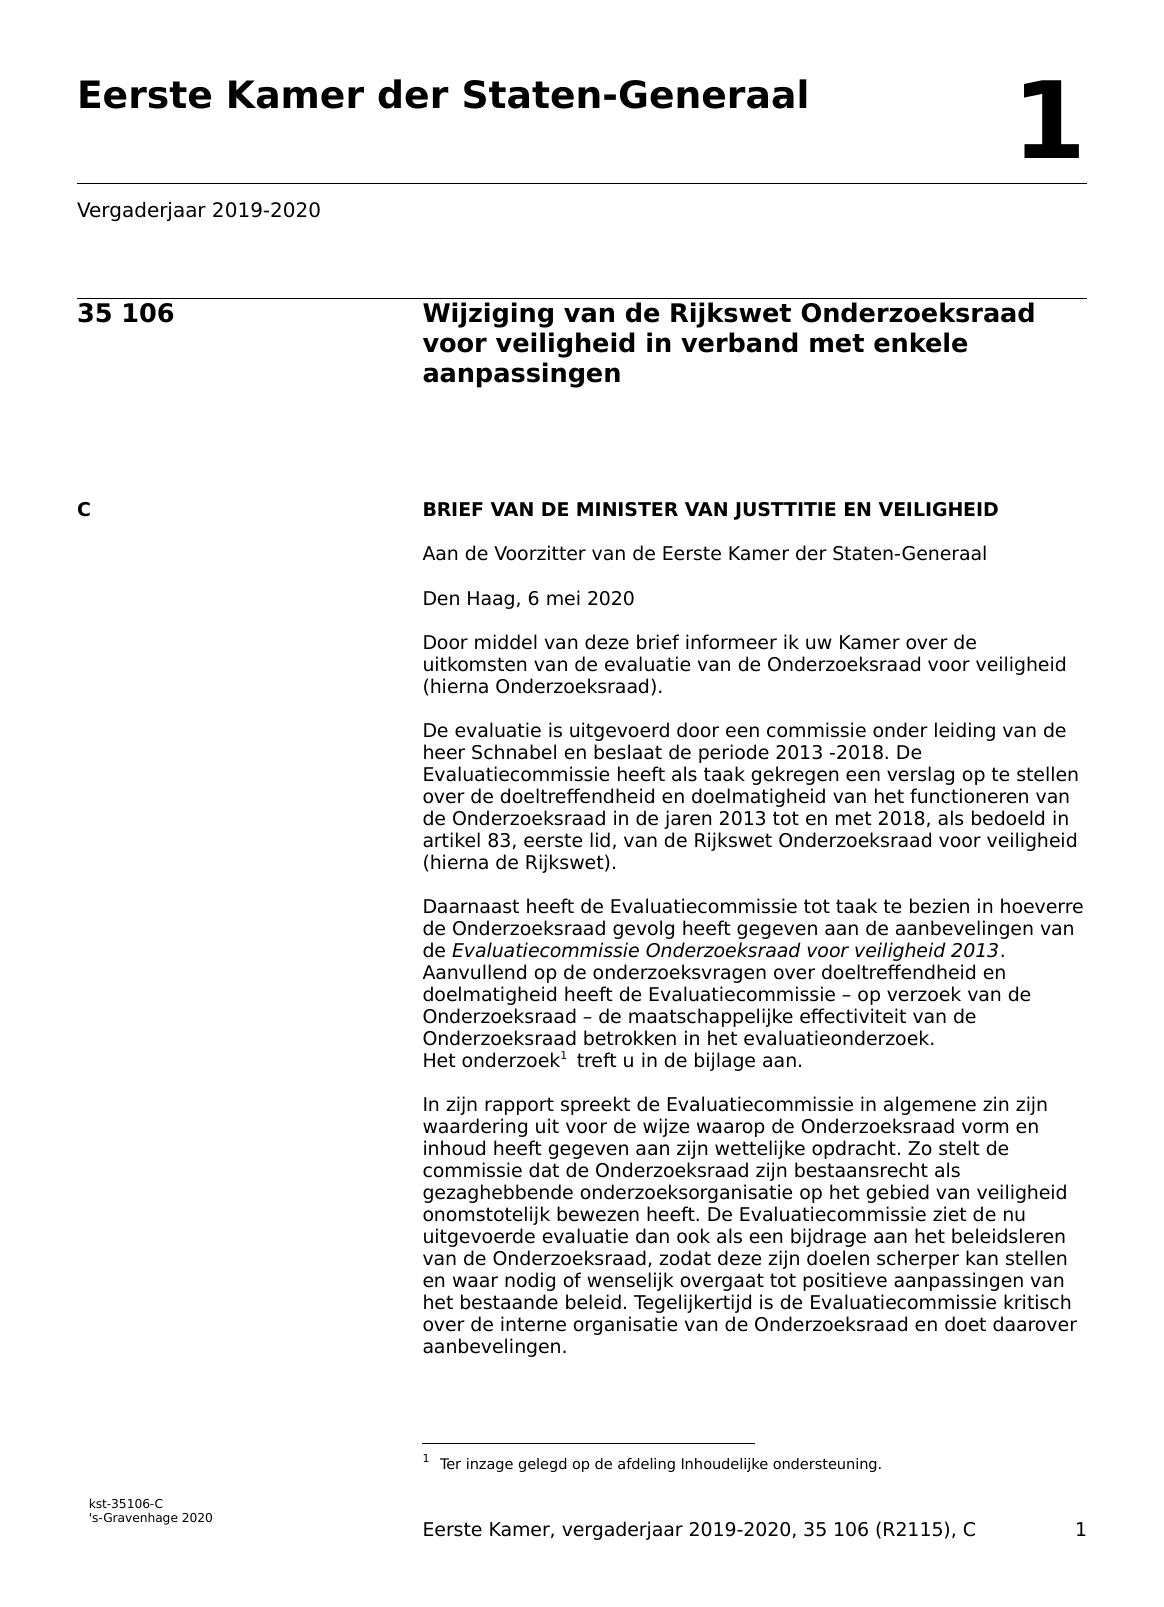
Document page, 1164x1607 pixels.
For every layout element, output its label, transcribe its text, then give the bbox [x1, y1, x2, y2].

subtitle C BRIEF VAN DE MINISTER VAN JUSTTITIE EN VEILIGHEID [77, 499, 1087, 521]
text Ter inzage gelegd op de afdeling Inhoudelijke ondersteuning. [422, 1452, 1087, 1474]
text Het onderzoek treft u in de bijlage aan. [422, 1049, 1087, 1072]
text 's-Gravenhage 2020 [88, 1511, 323, 1525]
table_header Eerste Kamer der Staten-Generaal [77, 59, 886, 183]
text In zijn rapport spreekt de Evaluatiecommissie in algemene zin zijn waardering uit voor de wijze waarop de Onderzoeksraad vorm en inhoud heeft gegeven aan zijn wettelijke opdracht. Zo stelt de commissie dat de Onderzoeksraad zijn bestaansrecht als gezaghebbende onderzoeksorganisatie op het gebied van veiligheid onomstotelijk bewezen heeft. De Evaluatiecommissie ziet de nu uitgevoerde evaluatie dan ook als een bijdrage aan het beleidsleren van de Onderzoeksraad, zodat deze zijn doelen scherper kan stellen en waar nodig of wenselijk overgaat tot positieve aanpassingen van het bestaande beleid. Tegelijkertijd is de Evaluatiecommissie kritisch over de interne organisatie van de Onderzoeksraad en doet daarover aanbevelingen. [422, 1094, 1087, 1357]
text kst-35106-C [88, 1497, 323, 1511]
text Door middel van deze brief informeer ik uw Kamer over de uitkomsten van de evaluatie van de Onderzoeksraad voor veiligheid (hierna Onderzoeksraad). [422, 632, 1087, 697]
subtitle 35 106 Wijziging van de Rijkswet Onderzoeksraad voor veiligheid in verband met enkele aanpassingen [77, 299, 1087, 388]
table_cell Vergaderjaar 2019-2020 [77, 184, 1087, 298]
text Daarnaast heeft de Evaluatiecommissie tot taak te bezien in hoeverre de Onderzoeksraad gevolg heeft gegeven aan de aanbevelingen van de Evaluatiecommissie Onderzoeksraad voor veiligheid 2013. Aanvullend op de onderzoeksvragen over doeltreffendheid en doelmatigheid heeft de Evaluatiecommissie – op verzoek van de Onderzoeksraad – de maatschappelijke effectiviteit van de Onderzoeksraad betrokken in het evaluatieonderzoek. [422, 896, 1087, 1049]
text Den Haag, 6 mei 2020 [422, 587, 1087, 609]
text Aan de Voorzitter van de Eerste Kamer der Staten-Generaal [422, 543, 1087, 565]
text De evaluatie is uitgevoerd door een commissie onder leiding van de heer Schnabel en beslaat de periode 2013 -2018. De Evaluatiecommissie heeft als taak gekregen een verslag op te stellen over de doeltreffendheid en doelmatigheid van het functioneren van de Onderzoeksraad in de jaren 2013 tot en met 2018, als bedoeld in artikel 83, eerste lid, van de Rijkswet Onderzoeksraad voor veiligheid (hierna de Rijkswet). [422, 720, 1087, 873]
table_header 1 [886, 59, 1087, 183]
